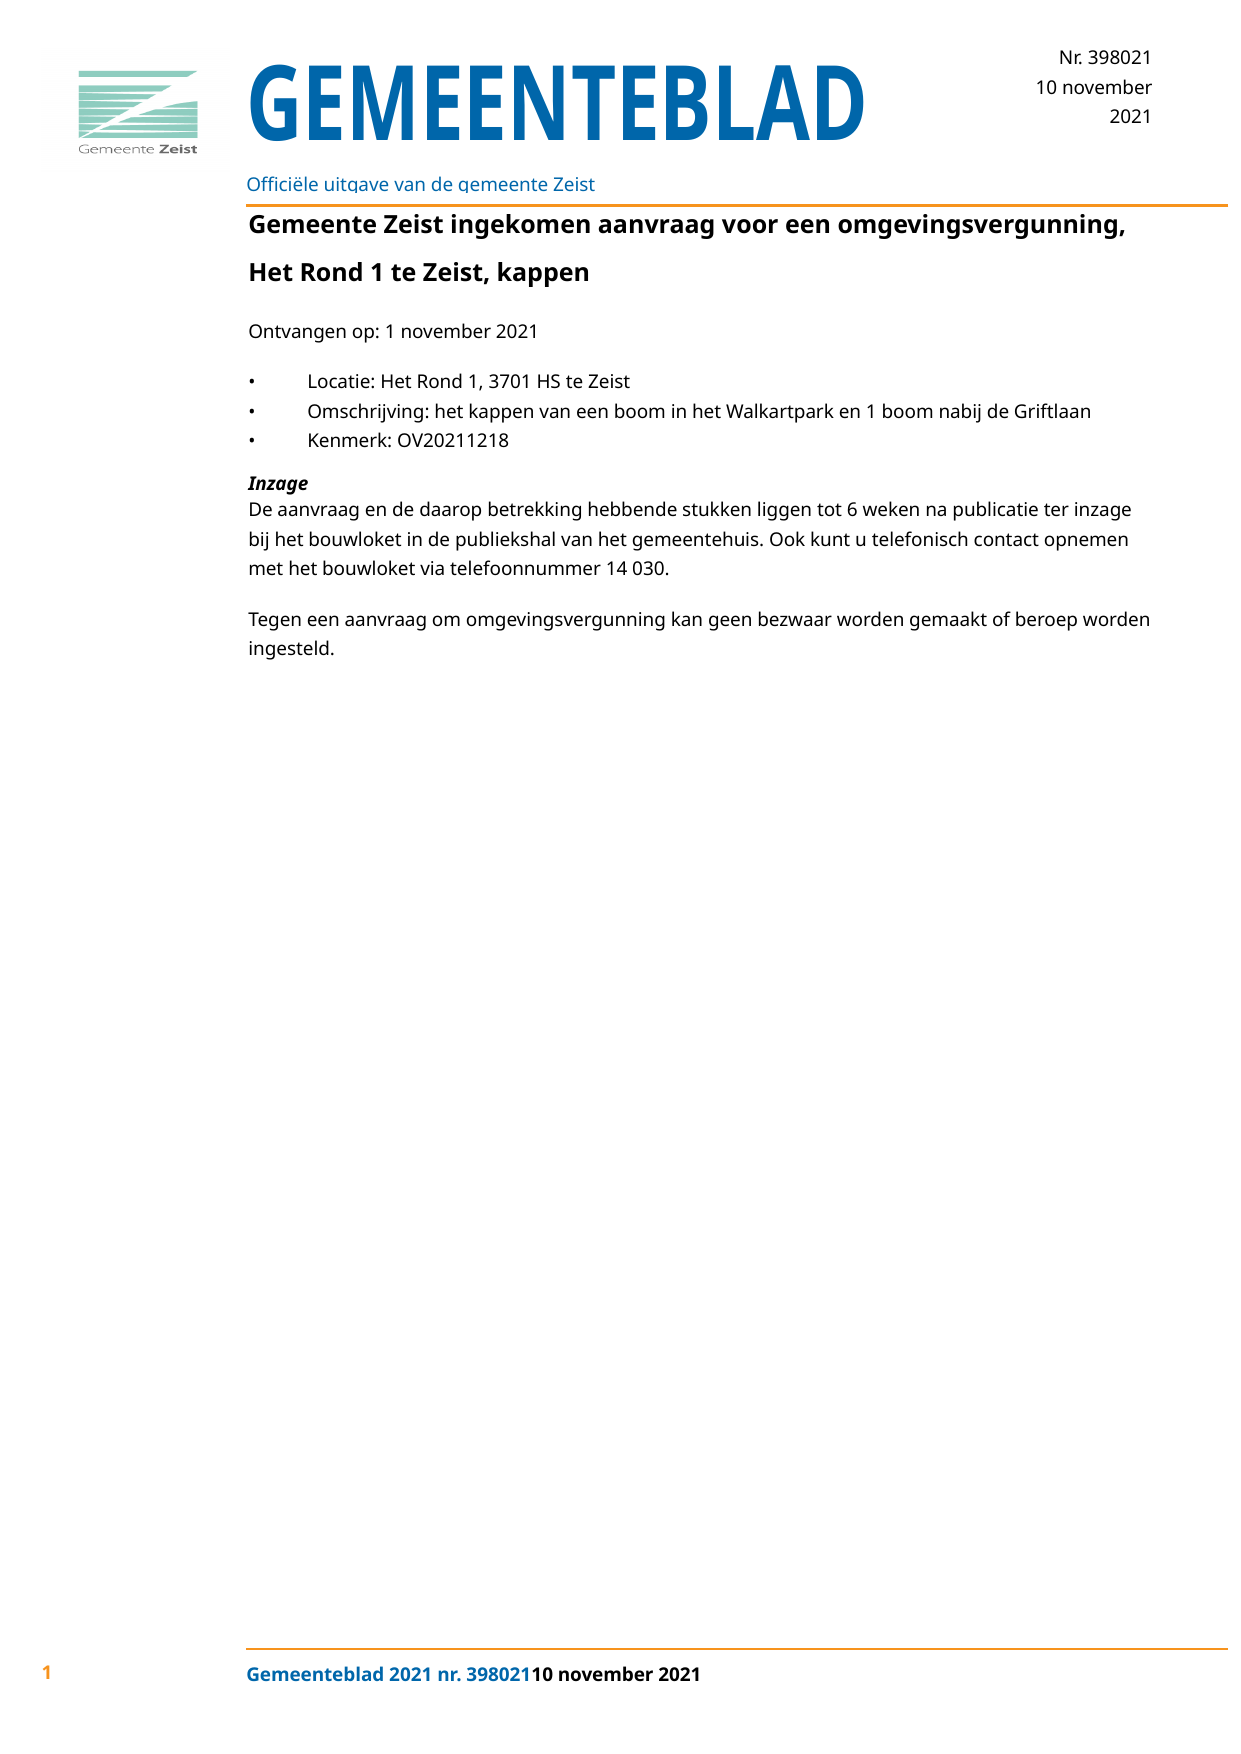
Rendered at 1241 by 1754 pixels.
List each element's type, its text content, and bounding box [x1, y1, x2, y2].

picture [41, 47, 231, 172]
list Kenmerk: OV20211218 [248, 427, 1152, 453]
text Ontvangen op: 1 november 2021 [248, 318, 1152, 344]
text Gemeente Zeist ingekomen aanvraag voor een omgevingsvergunning, Het Rond 1 te Zeist, kappen [248, 207, 1152, 288]
list Locatie: Het Rond 1, 3701 HS te Zeist [248, 368, 1152, 394]
text De aanvraag en de daarop betrekking hebbende stukken liggen tot 6 weken na publicatie ter inzage bij het bouwloket in de publiekshal van het gemeentehuis. Ook kunt u telefonisch contact opnemen met het bouwloket via telefoonnummer 14 030. [248, 496, 1152, 581]
text Inzage [248, 471, 1152, 496]
text Tegen een aanvraag om omgevingsvergunning kan geen bezwaar worden gemaakt of beroep worden ingesteld. [248, 606, 1152, 661]
list Omschrijving: het kappen van een boom in het Walkartpark en 1 boom nabij de Griftlaan [248, 398, 1152, 424]
